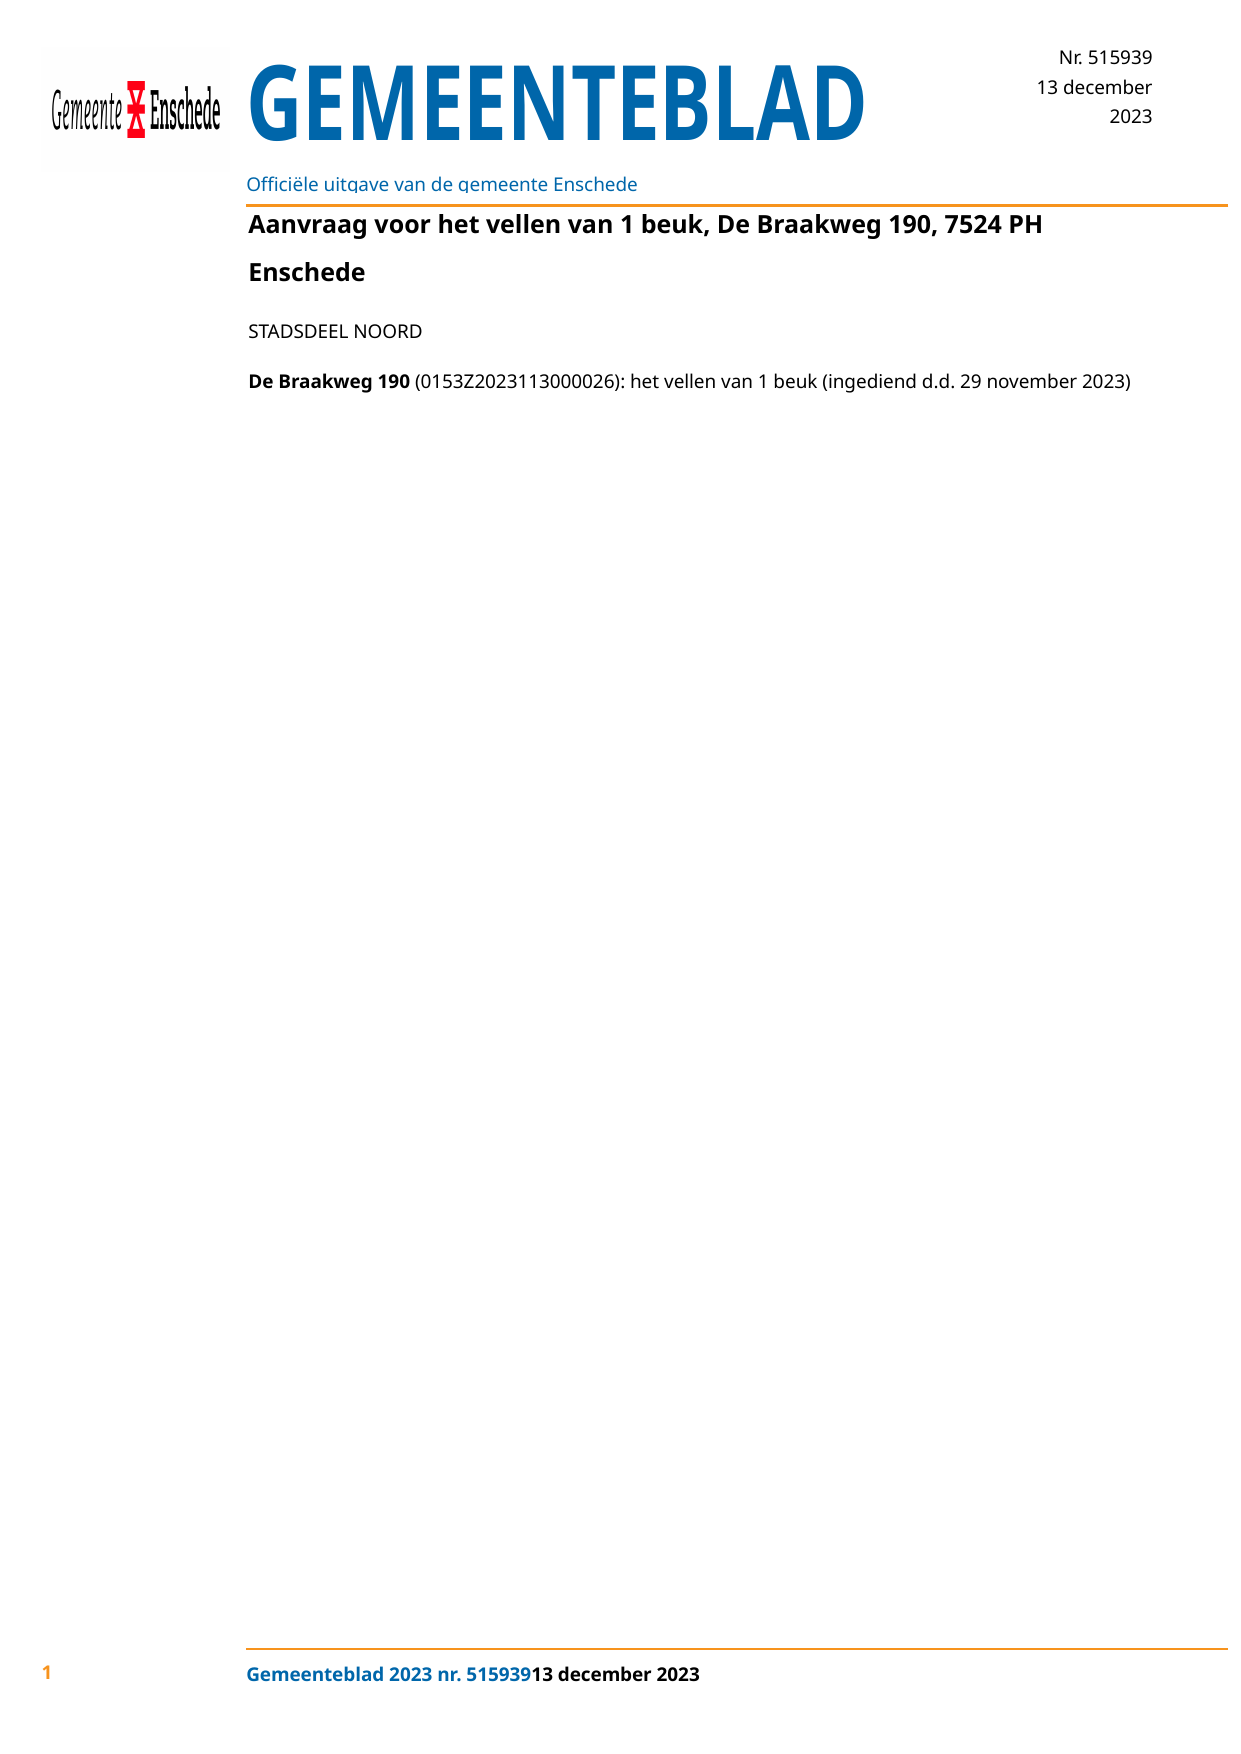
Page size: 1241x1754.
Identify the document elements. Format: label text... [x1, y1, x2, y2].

text De Braakweg 190 (0153Z2023113000026): het vellen van 1 beuk (ingediend d.d. 29 november 2023) [248, 368, 1152, 394]
text Aanvraag voor het vellen van 1 beuk, De Braakweg 190, 7524 PH Enschede [248, 207, 1152, 288]
picture [41, 47, 231, 172]
text STADSDEEL NOORD [248, 318, 1152, 344]
